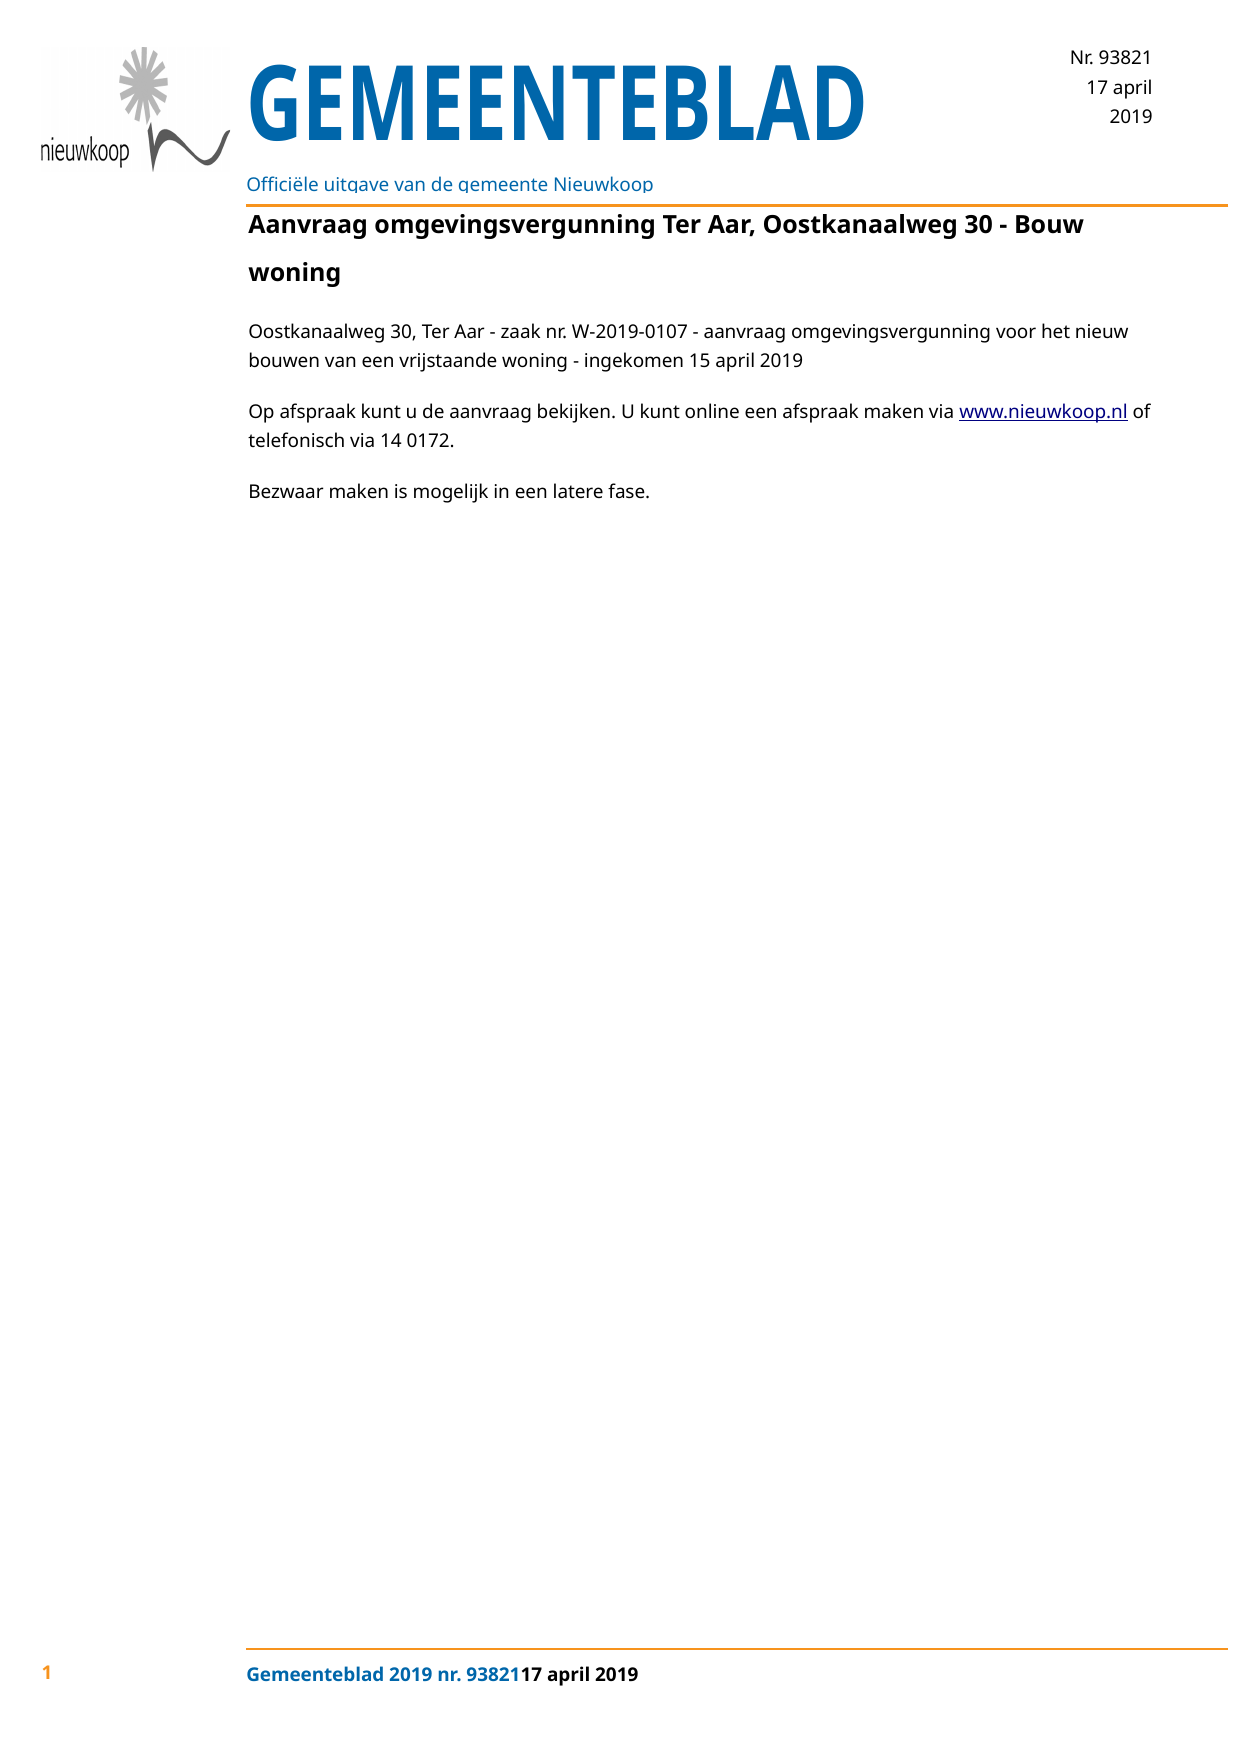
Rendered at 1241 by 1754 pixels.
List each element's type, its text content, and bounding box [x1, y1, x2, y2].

text Aanvraag omgevingsvergunning Ter Aar, Oostkanaalweg 30 - Bouw woning [248, 207, 1152, 288]
text Oostkanaalweg 30, Ter Aar - zaak nr. W-2019-0107 - aanvraag omgevingsvergunning voor het nieuw bouwen van een vrijstaande woning - ingekomen 15 april 2019 [248, 318, 1152, 373]
text Bezwaar maken is mogelijk in een latere fase. [248, 478, 1152, 504]
picture [41, 47, 231, 172]
text Op afspraak kunt u de aanvraag bekijken. U kunt online een afspraak maken via www.nieuwkoop.nl of telefonisch via 14 0172. [248, 398, 1152, 453]
